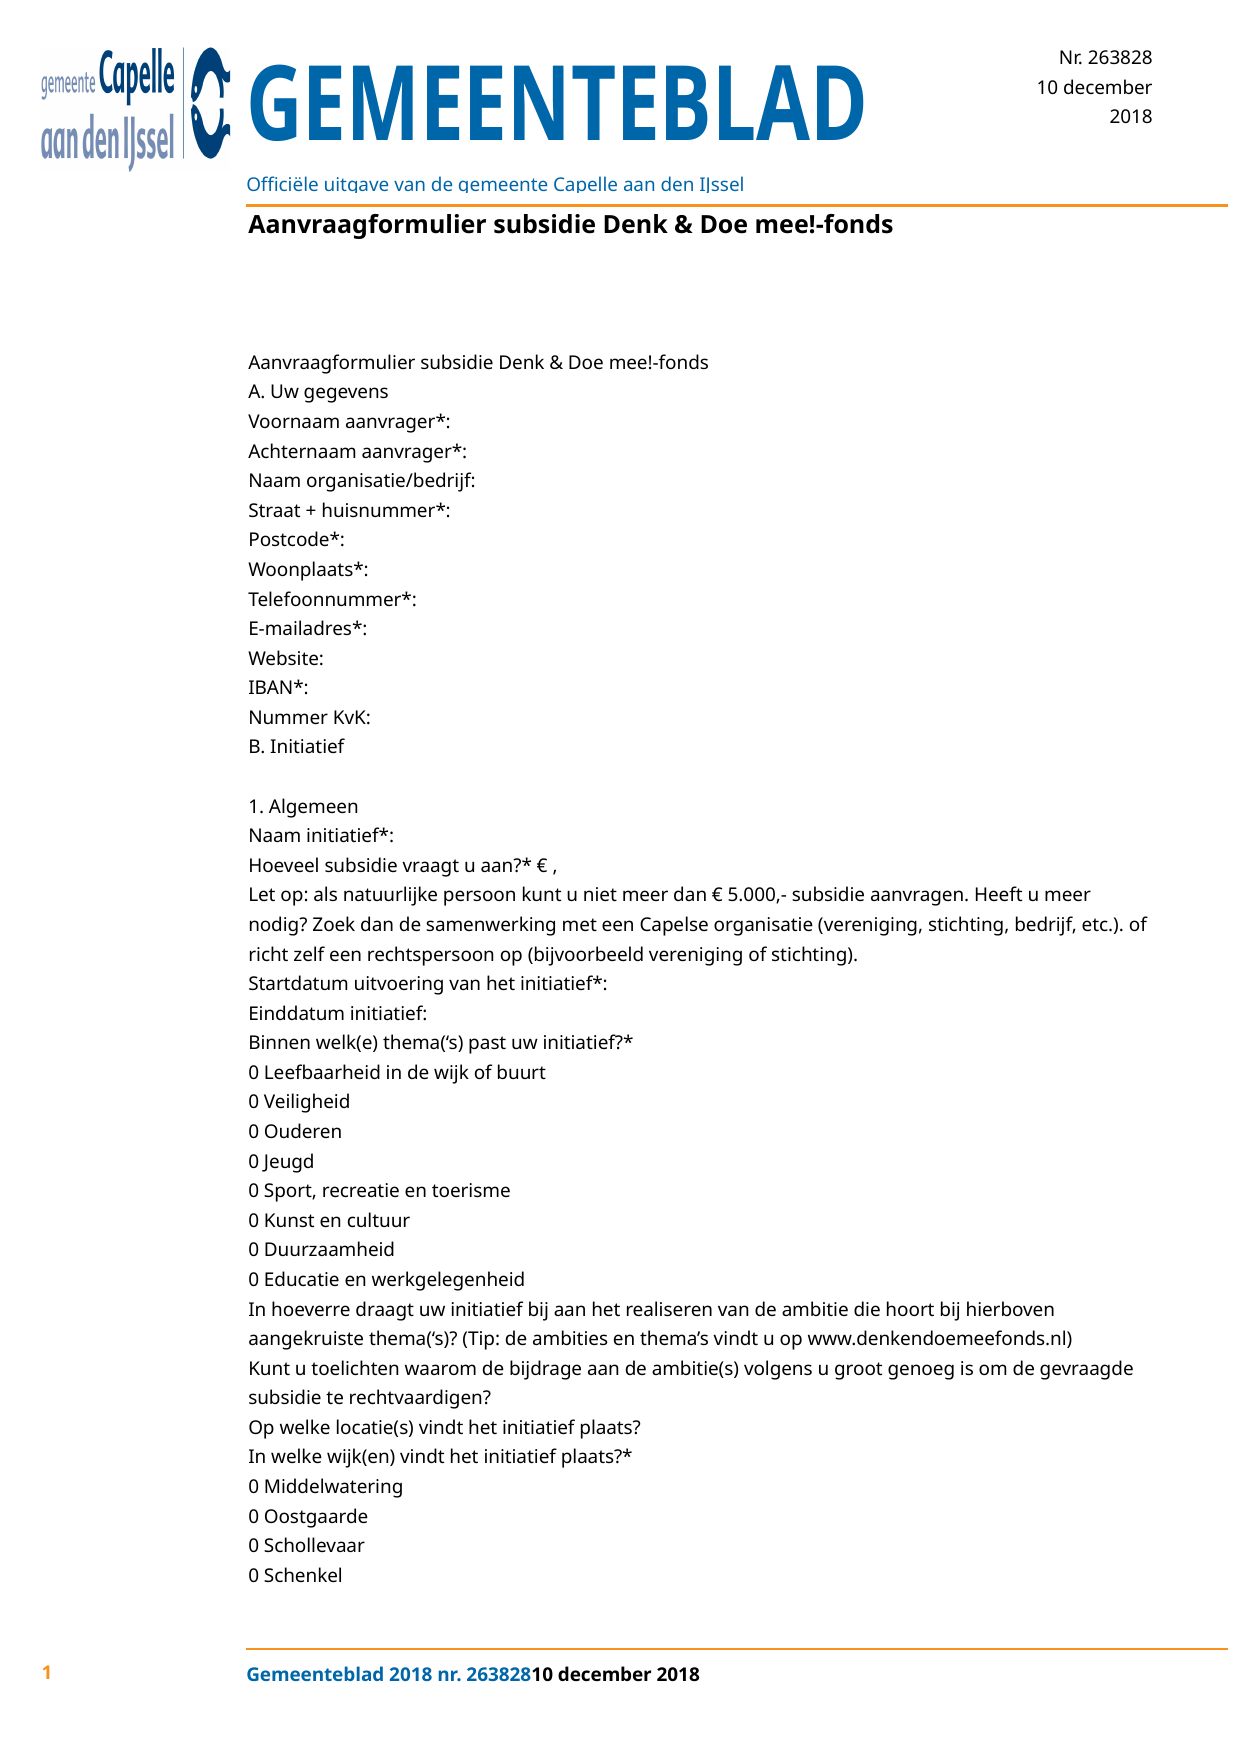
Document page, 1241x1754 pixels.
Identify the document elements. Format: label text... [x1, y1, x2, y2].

text A. Uw gegevens [248, 379, 1152, 404]
text Naam organisatie/bedrijf: [248, 467, 1152, 493]
text Aanvraagformulier subsidie Denk & Doe mee!-fonds [248, 207, 1152, 241]
text Naam initiatief*: [248, 822, 1152, 848]
text 0 Veiligheid [248, 1089, 1152, 1114]
text 0 Kunst en cultuur [248, 1207, 1152, 1233]
text Kunt u toelichten waarom de bijdrage aan de ambitie(s) volgens u groot genoeg is om de gevraagde subsidie te rechtvaardigen? [248, 1355, 1152, 1410]
text 0 Educatie en werkgelegenheid [248, 1266, 1152, 1292]
text Telefoonnummer*: [248, 586, 1152, 612]
text Straat + huisnummer*: [248, 497, 1152, 523]
text 0 Schollevaar [248, 1532, 1152, 1558]
text Startdatum uitvoering van het initiatief*: [248, 970, 1152, 996]
text B. Initiatief [248, 734, 1152, 759]
text 1. Algemeen [248, 793, 1152, 819]
text 0 Leefbaarheid in de wijk of buurt [248, 1059, 1152, 1085]
text 0 Sport, recreatie en toerisme [248, 1177, 1152, 1203]
text Aanvraagformulier subsidie Denk & Doe mee!-fonds [248, 349, 1152, 375]
text Woonplaats*: [248, 556, 1152, 582]
text Website: [248, 645, 1152, 671]
text 0 Schenkel [248, 1562, 1152, 1588]
text Einddatum initiatief: [248, 1000, 1152, 1026]
text Binnen welk(e) thema(‘s) past uw initiatief?* [248, 1029, 1152, 1055]
text Achternaam aanvrager*: [248, 438, 1152, 464]
text IBAN*: [248, 674, 1152, 700]
text 0 Middelwatering [248, 1473, 1152, 1499]
text Voornaam aanvrager*: [248, 408, 1152, 434]
text Op welke locatie(s) vindt het initiatief plaats? [248, 1414, 1152, 1440]
text In welke wijk(en) vindt het initiatief plaats?* [248, 1444, 1152, 1469]
text Let op: als natuurlijke persoon kunt u niet meer dan € 5.000,- subsidie aanvragen. Heeft u meer nodig? Zoek dan de samenwerking met een Capelse organisatie (vereniging, stichting, bedrijf, etc.). of richt zelf een rechtspersoon op (bijvoorbeeld vereniging of stichting). [248, 882, 1152, 967]
text 0 Duurzaamheid [248, 1237, 1152, 1262]
text 0 Oostgaarde [248, 1503, 1152, 1529]
text In hoeverre draagt uw initiatief bij aan het realiseren van de ambitie die hoort bij hierboven aangekruiste thema(‘s)? (Tip: de ambities en thema’s vindt u op www.denkendoemeefonds.nl) [248, 1296, 1152, 1351]
text Nummer KvK: [248, 704, 1152, 730]
picture [41, 47, 231, 172]
text 0 Ouderen [248, 1118, 1152, 1144]
text Hoeveel subsidie vraagt u aan?* € , [248, 852, 1152, 878]
text 0 Jeugd [248, 1148, 1152, 1174]
text E-mailadres*: [248, 615, 1152, 641]
text Postcode*: [248, 527, 1152, 552]
